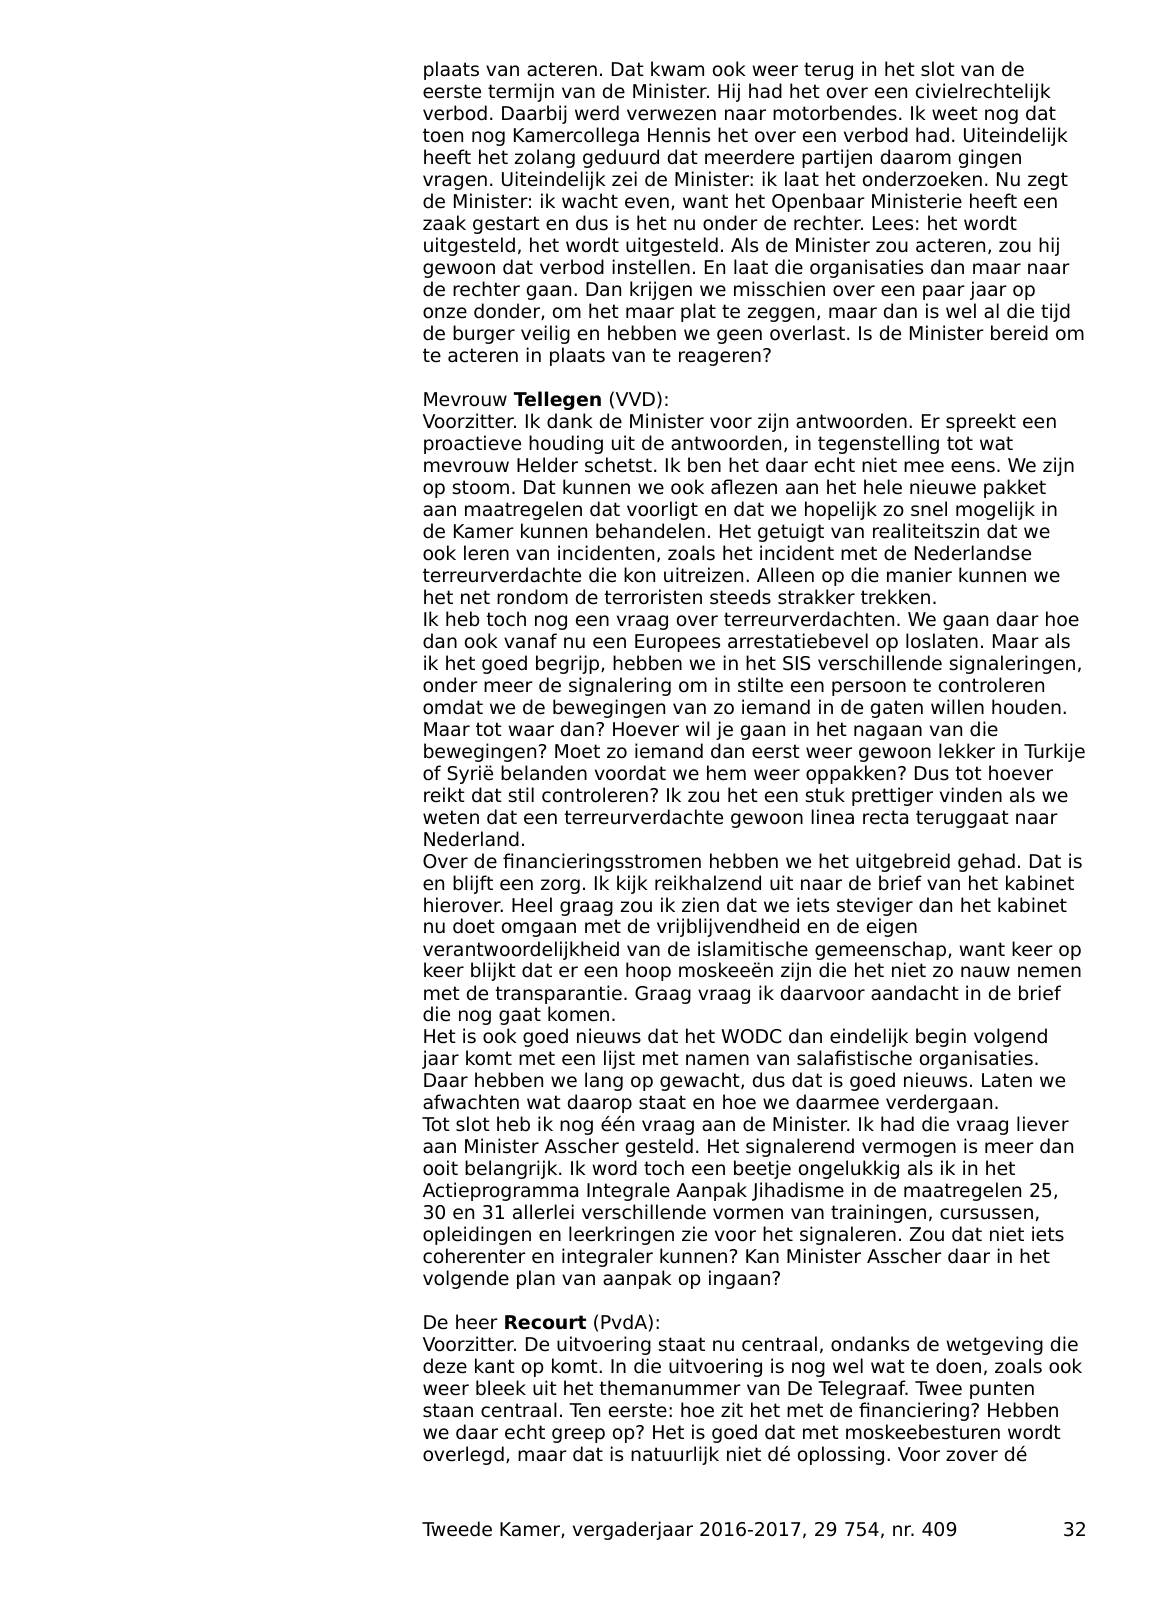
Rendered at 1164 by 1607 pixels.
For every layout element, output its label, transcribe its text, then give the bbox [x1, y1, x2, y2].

text Ik heb toch nog een vraag over terreurverdachten. We gaan daar hoe dan ook vanaf nu een Europees arrestatiebevel op loslaten. Maar als ik het goed begrijp, hebben we in het SIS verschillende signaleringen, onder meer de signalering om in stilte een persoon te controleren omdat we de bewegingen van zo iemand in de gaten willen houden. Maar tot waar dan? Hoever wil je gaan in het nagaan van die bewegingen? Moet zo iemand dan eerst weer gewoon lekker in Turkije of Syrië belanden voordat we hem weer oppakken? Dus tot hoever reikt dat stil controleren? Ik zou het een stuk prettiger vinden als we weten dat een terreurverdachte gewoon linea recta teruggaat naar Nederland. [422, 609, 1087, 851]
text Voorzitter. Ik dank de Minister voor zijn antwoorden. Er spreekt een proactieve houding uit de antwoorden, in tegenstelling tot wat mevrouw Helder schetst. Ik ben het daar echt niet mee eens. We zijn op stoom. Dat kunnen we ook aflezen aan het hele nieuwe pakket aan maatregelen dat voorligt en dat we hopelijk zo snel mogelijk in de Kamer kunnen behandelen. Het getuigt van realiteitszin dat we ook leren van incidenten, zoals het incident met de Nederlandse terreurverdachte die kon uitreizen. Alleen op die manier kunnen we het net rondom de terroristen steeds strakker trekken. [422, 411, 1087, 609]
text De heer Recourt (PvdA): [422, 1312, 1087, 1334]
text Mevrouw Tellegen (VVD): [422, 389, 1087, 411]
text Over de financieringsstromen hebben we het uitgebreid gehad. Dat is en blijft een zorg. Ik kijk reikhalzend uit naar de brief van het kabinet hierover. Heel graag zou ik zien dat we iets steviger dan het kabinet nu doet omgaan met de vrijblijvendheid en de eigen verantwoordelijkheid van de islamitische gemeenschap, want keer op keer blijkt dat er een hoop moskeeën zijn die het niet zo nauw nemen met de transparantie. Graag vraag ik daarvoor aandacht in de brief die nog gaat komen. [422, 851, 1087, 1026]
text Tot slot heb ik nog één vraag aan de Minister. Ik had die vraag liever aan Minister Asscher gesteld. Het signalerend vermogen is meer dan ooit belangrijk. Ik word toch een beetje ongelukkig als ik in het Actieprogramma Integrale Aanpak Jihadisme in de maatregelen 25, 30 en 31 allerlei verschillende vormen van trainingen, cursussen, opleidingen en leerkringen zie voor het signaleren. Zou dat niet iets coherenter en integraler kunnen? Kan Minister Asscher daar in het volgende plan van aanpak op ingaan? [422, 1114, 1087, 1290]
text Het is ook goed nieuws dat het WODC dan eindelijk begin volgend jaar komt met een lijst met namen van salafistische organisaties. Daar hebben we lang op gewacht, dus dat is goed nieuws. Laten we afwachten wat daarop staat en hoe we daarmee verdergaan. [422, 1026, 1087, 1114]
text Voorzitter. De uitvoering staat nu centraal, ondanks de wetgeving die deze kant op komt. In die uitvoering is nog wel wat te doen, zoals ook weer bleek uit het themanummer van De Telegraaf. Twee punten staan centraal. Ten eerste: hoe zit het met de financiering? Hebben we daar echt greep op? Het is goed dat met moskeebesturen wordt overlegd, maar dat is natuurlijk niet dé oplossing. Voor zover dé [422, 1334, 1087, 1466]
text plaats van acteren. Dat kwam ook weer terug in het slot van de eerste termijn van de Minister. Hij had het over een civielrechtelijk verbod. Daarbij werd verwezen naar motorbendes. Ik weet nog dat toen nog Kamercollega Hennis het over een verbod had. Uiteindelijk heeft het zolang geduurd dat meerdere partijen daarom gingen vragen. Uiteindelijk zei de Minister: ik laat het onderzoeken. Nu zegt de Minister: ik wacht even, want het Openbaar Ministerie heeft een zaak gestart en dus is het nu onder de rechter. Lees: het wordt uitgesteld, het wordt uitgesteld. Als de Minister zou acteren, zou hij gewoon dat verbod instellen. En laat die organisaties dan maar naar de rechter gaan. Dan krijgen we misschien over een paar jaar op onze donder, om het maar plat te zeggen, maar dan is wel al die tijd de burger veilig en hebben we geen overlast. Is de Minister bereid om te acteren in plaats van te reageren? [422, 59, 1087, 367]
